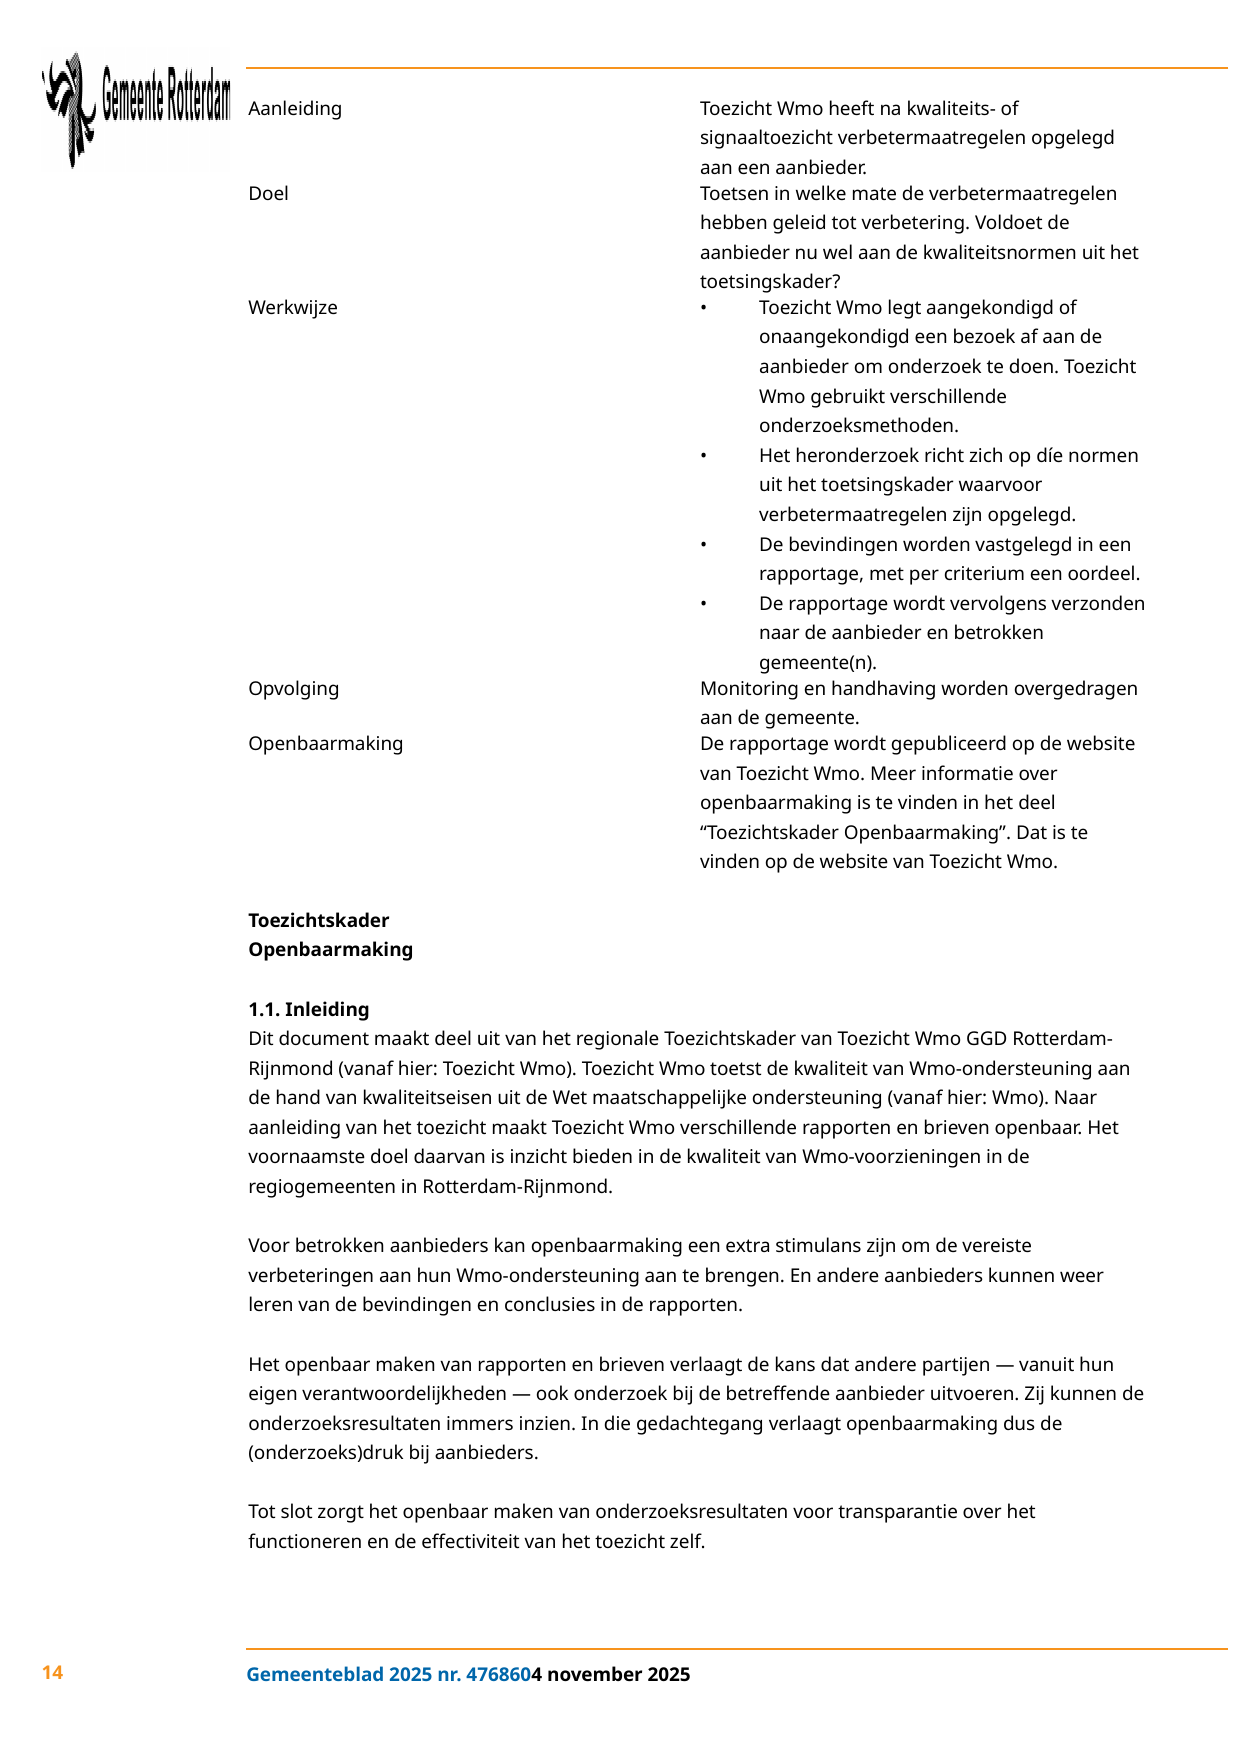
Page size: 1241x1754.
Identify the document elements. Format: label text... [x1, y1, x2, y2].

text Openbaarmaking [248, 937, 1152, 962]
text Dit document maakt deel uit van het regionale Toezichtskader van Toezicht Wmo GGD Rotterdam-Rijnmond (vanaf hier: Toezicht Wmo). Toezicht Wmo toetst de kwaliteit van Wmo-ondersteuning aan de hand van kwaliteitseisen uit de Wet maatschappelijke ondersteuning (vanaf hier: Wmo). Naar aanleiding van het toezicht maakt Toezicht Wmo verschillende rapporten en brieven openbaar. Het voornaamste doel daarvan is inzicht bieden in de kwaliteit van Wmo-voorzieningen in de regiogemeenten in Rotterdam-Rijnmond. [248, 1025, 1152, 1199]
table_cell Doel [248, 180, 700, 294]
table_cell Werkwijze [248, 294, 700, 675]
text Tot slot zorgt het openbaar maken van onderzoeksresultaten voor transparantie over het functioneren en de effectiviteit van het toezicht zelf. [248, 1499, 1152, 1554]
table_cell Monitoring en handhaving worden overgedragen aan de gemeente. [700, 675, 1152, 730]
table_cell Toezicht Wmo heeft na kwaliteits- of signaaltoezicht verbetermaatregelen opgelegd aan een aanbieder. [700, 95, 1152, 180]
table_cell Toezicht Wmo legt aangekondigd of onaangekondigd een bezoek af aan de aanbieder om onderzoek te doen. Toezicht Wmo gebruikt verschillende onderzoeksmethoden. Het heronderzoek richt zich op díe normen uit het toetsingskader waarvoor verbetermaatregelen zijn opgelegd. De bevindingen worden vastgelegd in een rapportage, met per criterium een oordeel. De rapportage wordt vervolgens verzonden naar de aanbieder en betrokken gemeente(n). [700, 294, 1152, 675]
text Het openbaar maken van rapporten en brieven verlaagt de kans dat andere partijen — vanuit hun eigen verantwoordelijkheden — ook onderzoek bij de betreffende aanbieder uitvoeren. Zij kunnen de onderzoeksresultaten immers inzien. In die gedachtegang verlaagt openbaarmaking dus de (onderzoeks)druk bij aanbieders. [248, 1351, 1152, 1465]
table_cell Toetsen in welke mate de verbetermaatregelen hebben geleid tot verbetering. Voldoet de aanbieder nu wel aan de kwaliteitsnormen uit het toetsingskader? [700, 180, 1152, 294]
text 1.1. Inleiding [248, 996, 1152, 1022]
table_cell De rapportage wordt gepubliceerd op de website van Toezicht Wmo. Meer informatie over openbaarmaking is te vinden in het deel “Toezichtskader Openbaarmaking”. Dat is te vinden op de website van Toezicht Wmo. [700, 730, 1152, 874]
text Toezichtskader [248, 907, 1152, 933]
table_cell Opvolging [248, 675, 700, 730]
picture [41, 47, 231, 172]
table_cell Aanleiding [248, 95, 700, 180]
text Voor betrokken aanbieders kan openbaarmaking een extra stimulans zijn om de vereiste verbeteringen aan hun Wmo-ondersteuning aan te brengen. En andere aanbieders kunnen weer leren van de bevindingen en conclusies in de rapporten. [248, 1232, 1152, 1317]
table_cell Openbaarmaking [248, 730, 700, 874]
